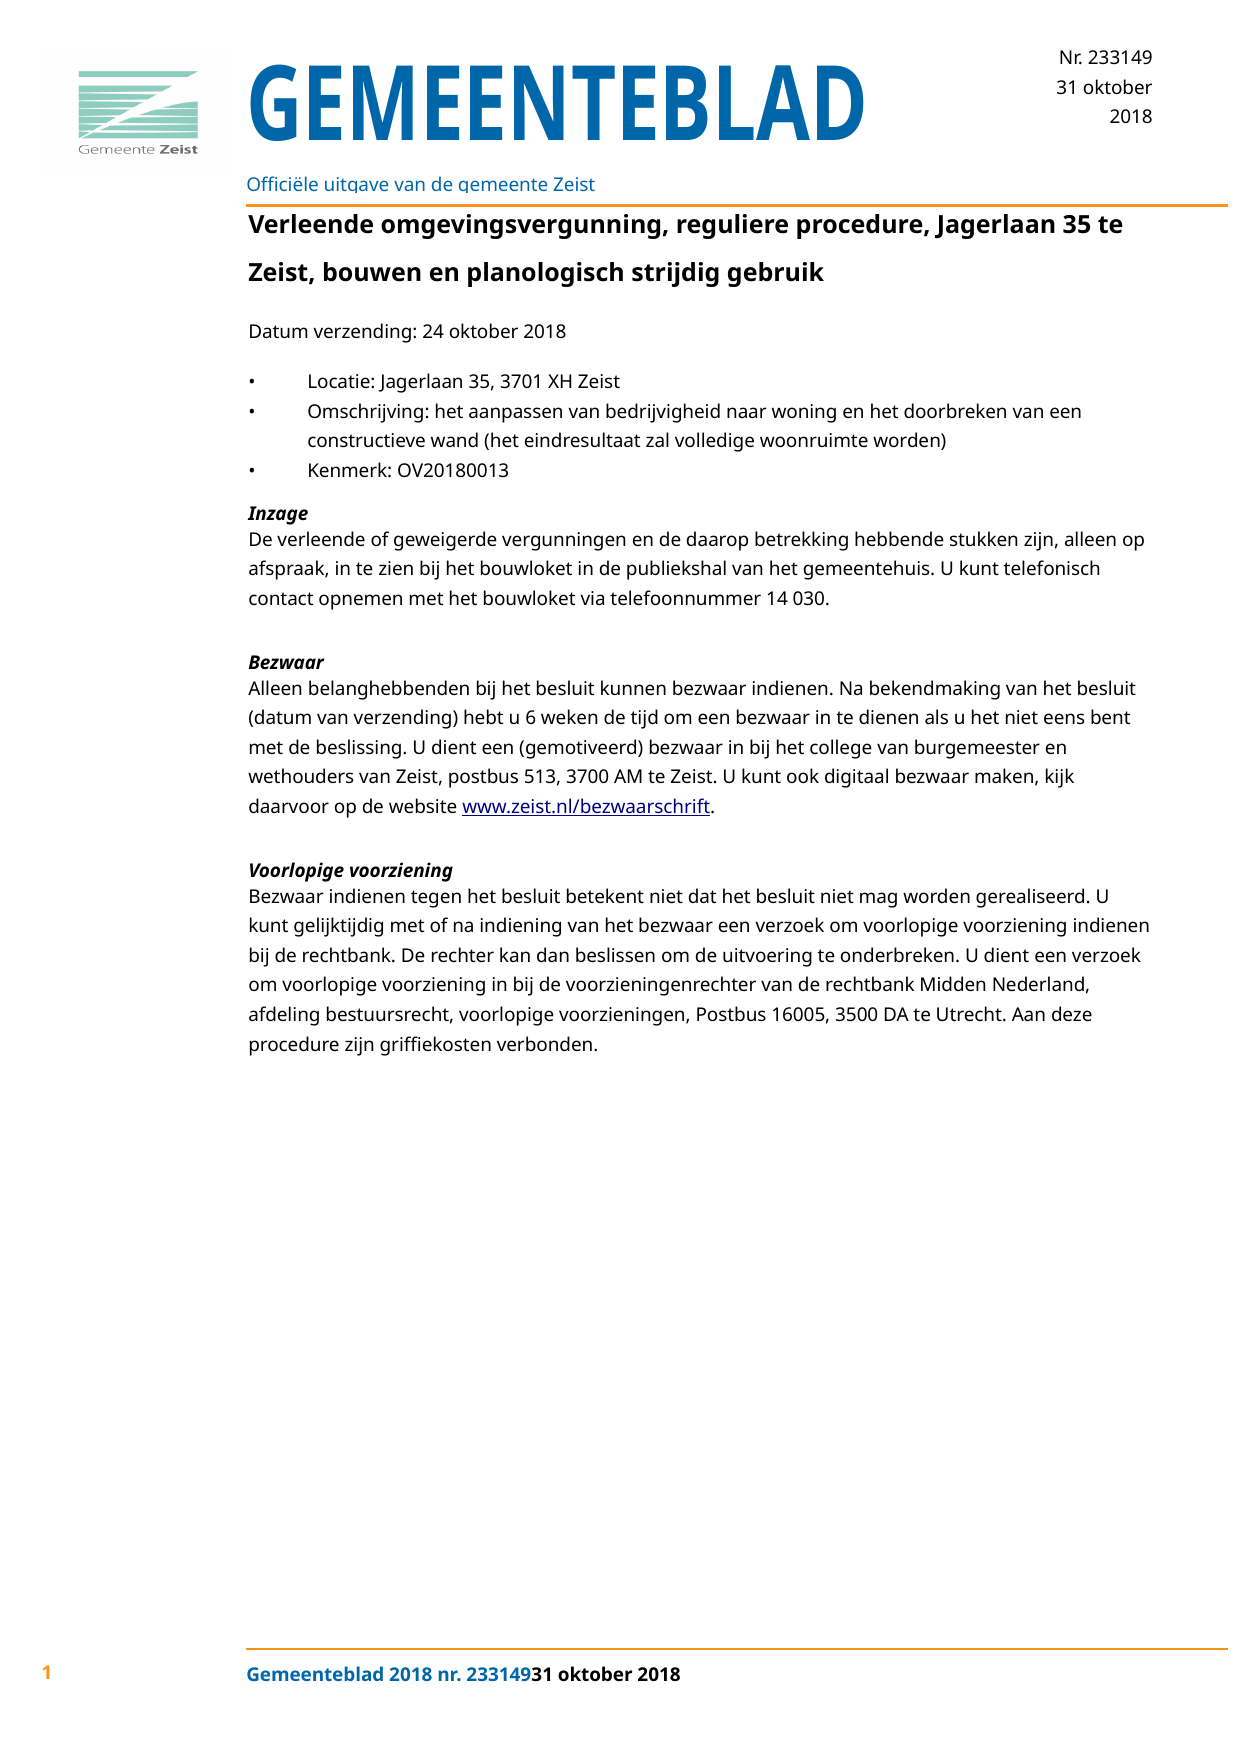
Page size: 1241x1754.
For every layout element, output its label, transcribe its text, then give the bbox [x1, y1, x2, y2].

text Bezwaar [248, 649, 1152, 675]
text Verleende omgevingsvergunning, reguliere procedure, Jagerlaan 35 te Zeist, bouwen en planologisch strijdig gebruik [248, 207, 1152, 288]
text Inzage [248, 500, 1152, 526]
text Alleen belanghebbenden bij het besluit kunnen bezwaar indienen. Na bekendmaking van het besluit (datum van verzending) hebt u 6 weken de tijd om een bezwaar in te dienen als u het niet eens bent met de beslissing. U dient een (gemotiveerd) bezwaar in bij het college van burgemeester en wethouders van Zeist, postbus 513, 3700 AM te Zeist. U kunt ook digitaal bezwaar maken, kijk daarvoor op de website www.zeist.nl/bezwaarschrift. [248, 675, 1152, 819]
list Kenmerk: OV20180013 [248, 457, 1152, 483]
text Bezwaar indienen tegen het besluit betekent niet dat het besluit niet mag worden gerealiseerd. U kunt gelijktijdig met of na indiening van het bezwaar een verzoek om voorlopige voorziening indienen bij de rechtbank. De rechter kan dan beslissen om de uitvoering te onderbreken. U dient een verzoek om voorlopige voorziening in bij de voorzieningenrechter van de rechtbank Midden Nederland, afdeling bestuursrecht, voorlopige voorzieningen, Postbus 16005, 3500 DA te Utrecht. Aan deze procedure zijn griffiekosten verbonden. [248, 883, 1152, 1056]
list Locatie: Jagerlaan 35, 3701 XH Zeist [248, 368, 1152, 394]
text Datum verzending: 24 oktober 2018 [248, 318, 1152, 344]
text De verleende of geweigerde vergunningen en de daarop betrekking hebbende stukken zijn, alleen op afspraak, in te zien bij het bouwloket in de publiekshal van het gemeentehuis. U kunt telefonisch contact opnemen met het bouwloket via telefoonnummer 14 030. [248, 526, 1152, 611]
text Voorlopige voorziening [248, 857, 1152, 883]
list Omschrijving: het aanpassen van bedrijvigheid naar woning en het doorbreken van een constructieve wand (het eindresultaat zal volledige woonruimte worden) [248, 398, 1152, 453]
picture [41, 47, 231, 172]
